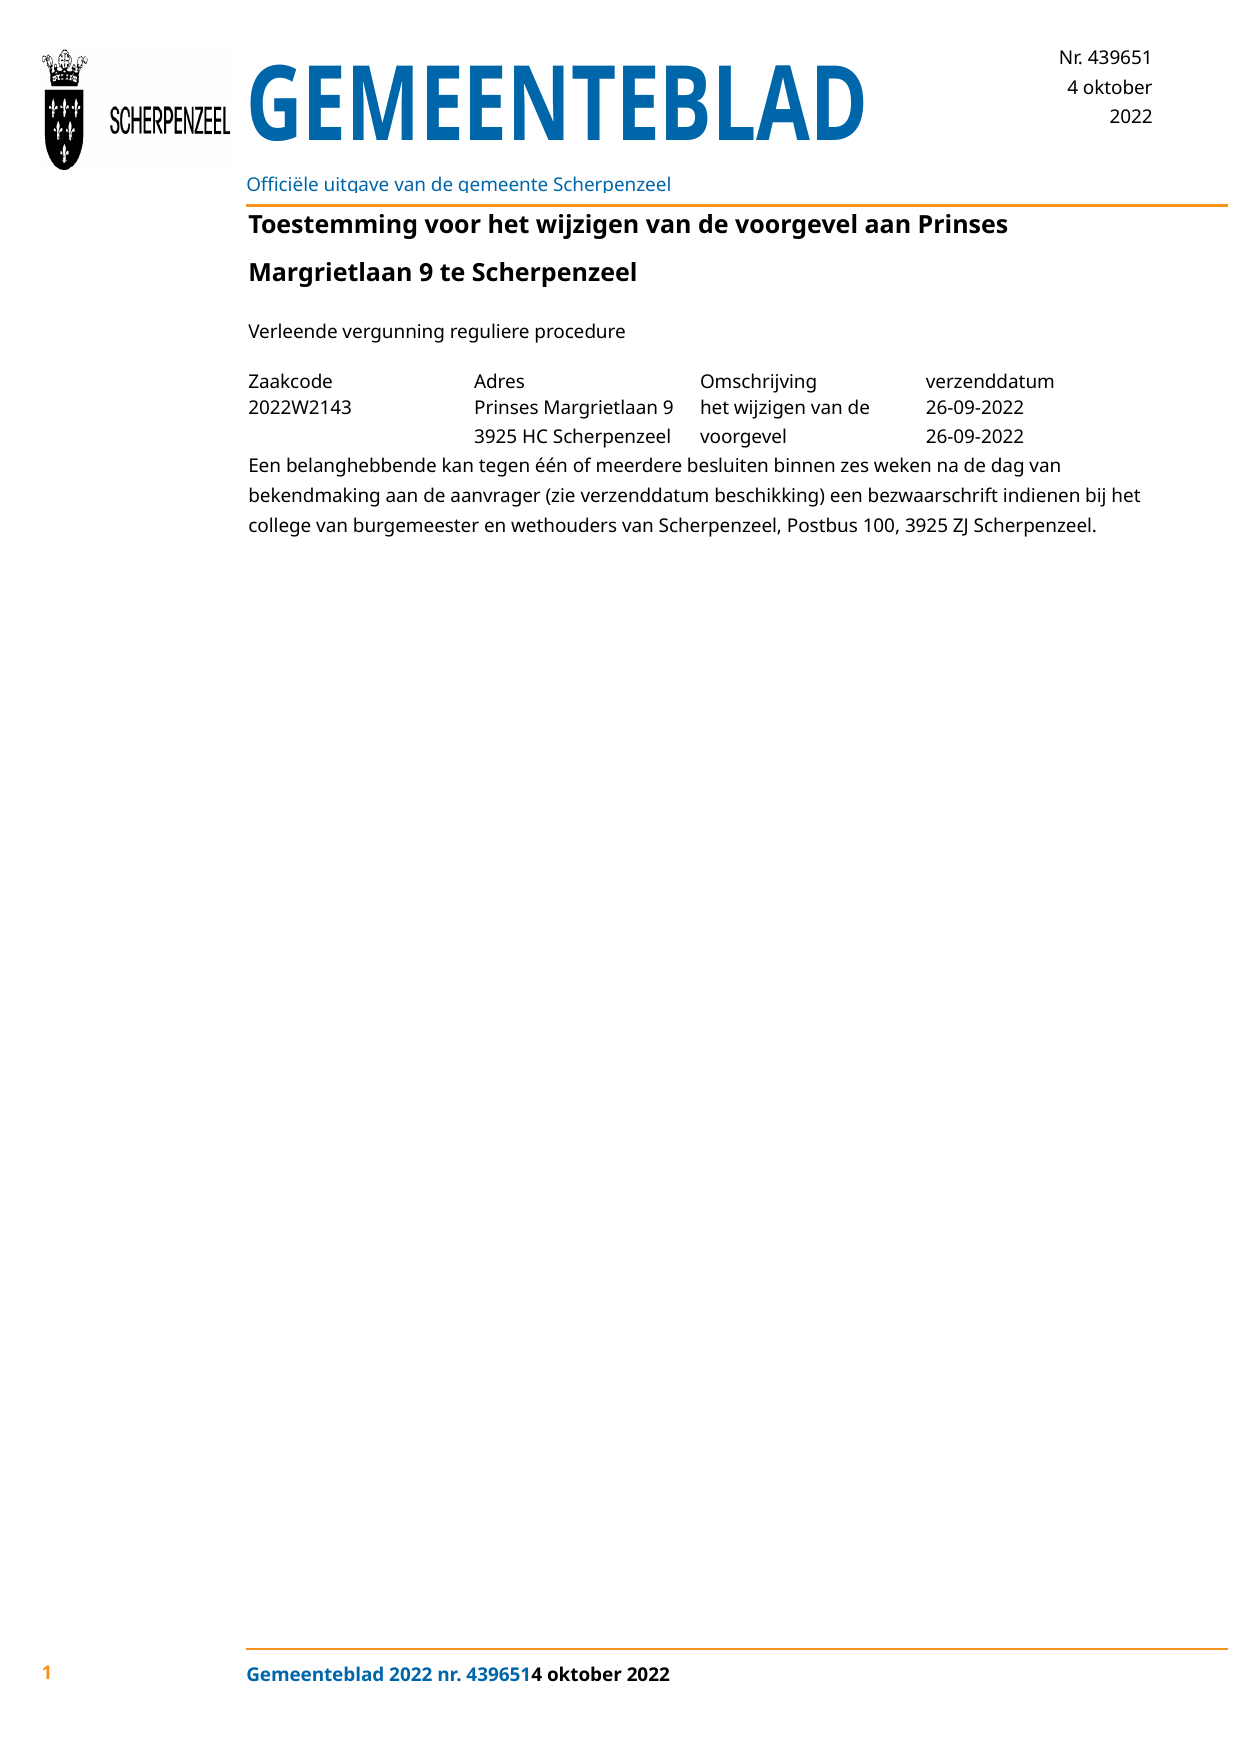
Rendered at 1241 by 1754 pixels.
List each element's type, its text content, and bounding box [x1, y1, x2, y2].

table_cell 2022W2143 [248, 394, 474, 449]
table_header verzenddatum [926, 369, 1152, 394]
table_header Zaakcode [248, 369, 474, 394]
table_header Omschrijving [700, 369, 926, 394]
text Een belanghebbende kan tegen één of meerdere besluiten binnen zes weken na de dag van bekendmaking aan de aanvrager (zie verzenddatum beschikking) een bezwaarschrift indienen bij het college van burgemeester en wethouders van Scherpenzeel, Postbus 100, 3925 ZJ Scherpenzeel. [248, 453, 1152, 538]
table_cell het wijzigen van de voorgevel [700, 394, 926, 449]
text Verleende vergunning reguliere procedure [248, 318, 1152, 344]
table_cell 26-09-2022 26-09-2022 [926, 394, 1152, 449]
table_header Adres [474, 369, 700, 394]
table_cell Prinses Margrietlaan 9 3925 HC Scherpenzeel [474, 394, 700, 449]
picture [41, 47, 231, 172]
text Toestemming voor het wijzigen van de voorgevel aan Prinses Margrietlaan 9 te Scherpenzeel [248, 207, 1152, 288]
